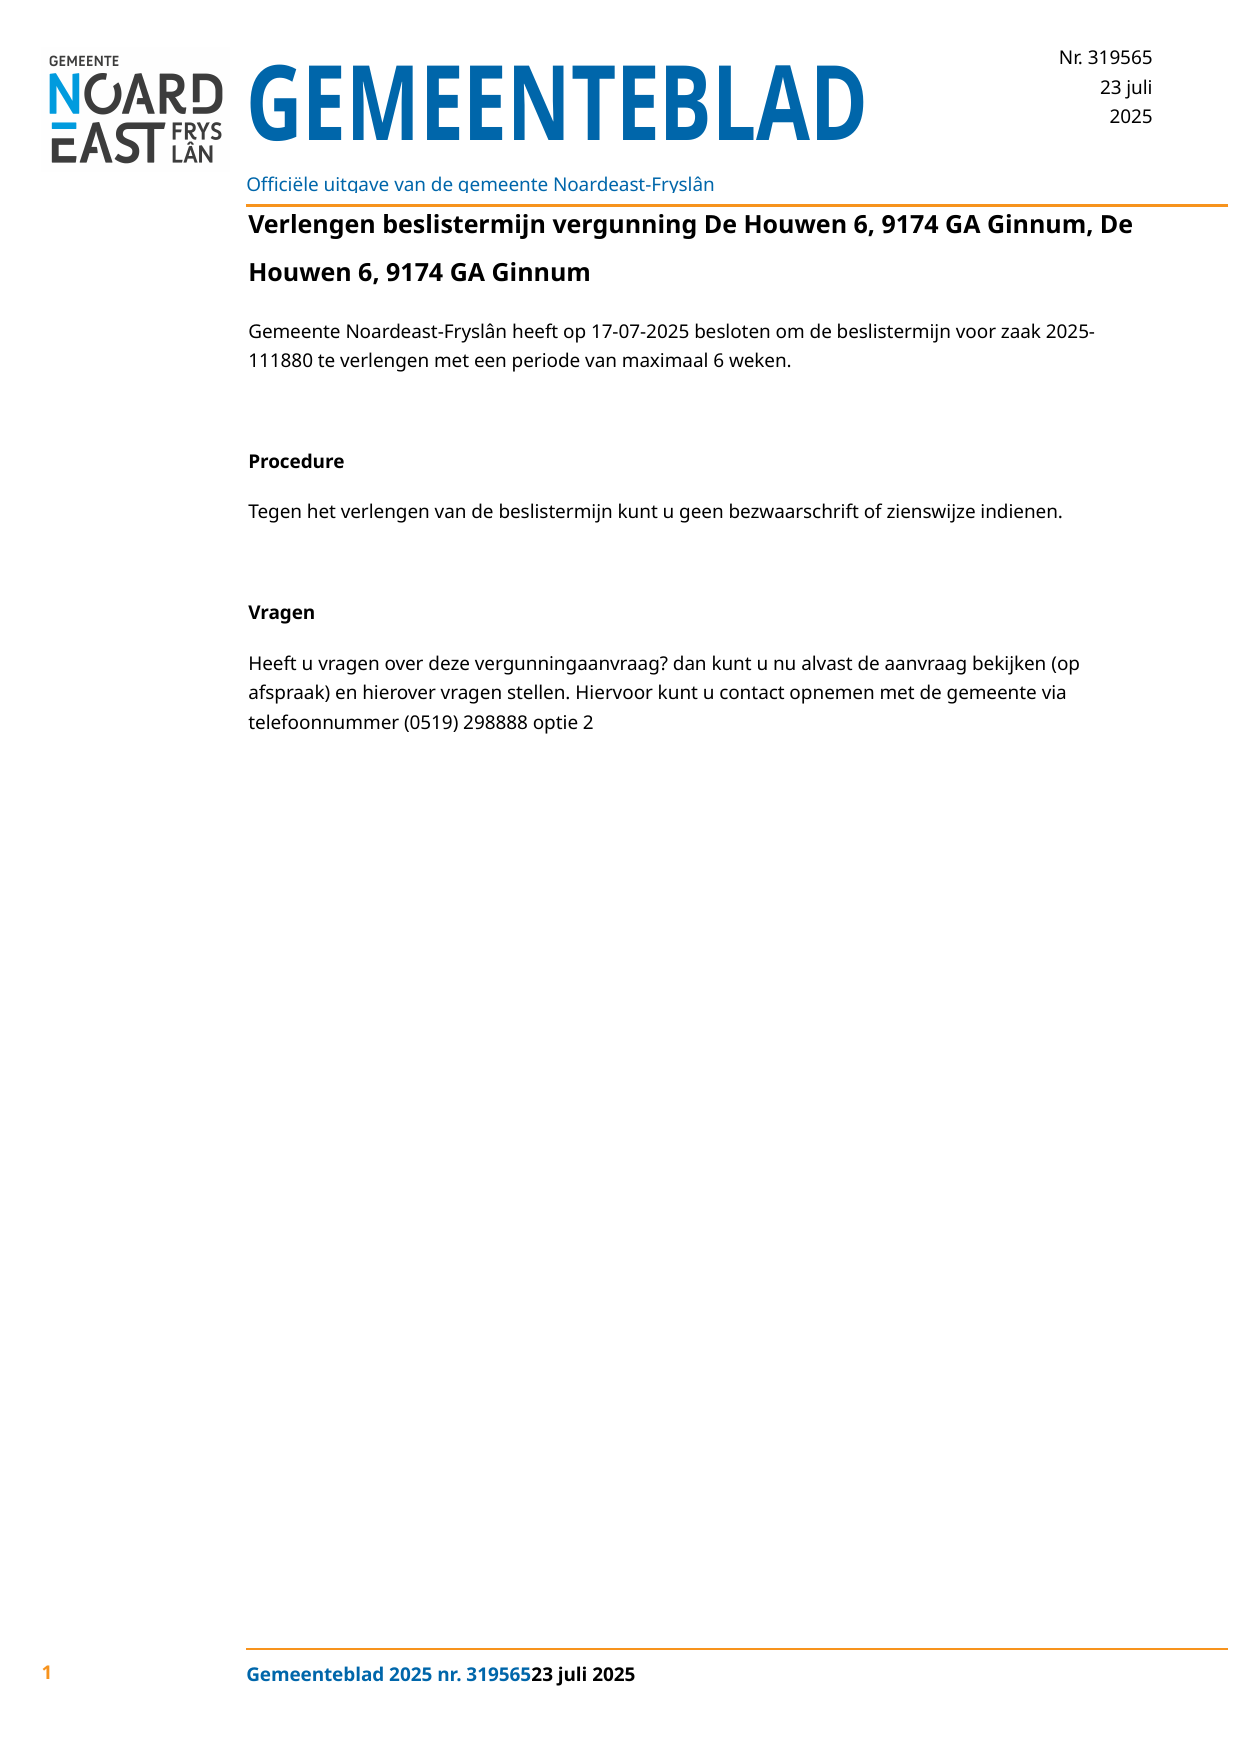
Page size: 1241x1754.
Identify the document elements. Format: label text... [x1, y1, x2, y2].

text Heeft u vragen over deze vergunningaanvraag? dan kunt u nu alvast de aanvraag bekijken (op afspraak) en hierover vragen stellen. Hiervoor kunt u contact opnemen met de gemeente via telefoonnummer (0519) 298888 optie 2 [248, 650, 1152, 735]
text Verlengen beslistermijn vergunning De Houwen 6, 9174 GA Ginnum, De Houwen 6, 9174 GA Ginnum [248, 207, 1152, 288]
text Tegen het verlengen van de beslistermijn kunt u geen bezwaarschrift of zienswijze indienen. [248, 499, 1152, 524]
text Gemeente Noardeast-Fryslân heeft op 17-07-2025 besloten om de beslistermijn voor zaak 2025-111880 te verlengen met een periode van maximaal 6 weken. [248, 318, 1152, 373]
text Procedure [248, 448, 1152, 474]
text Vragen [248, 599, 1152, 625]
picture [41, 47, 231, 172]
